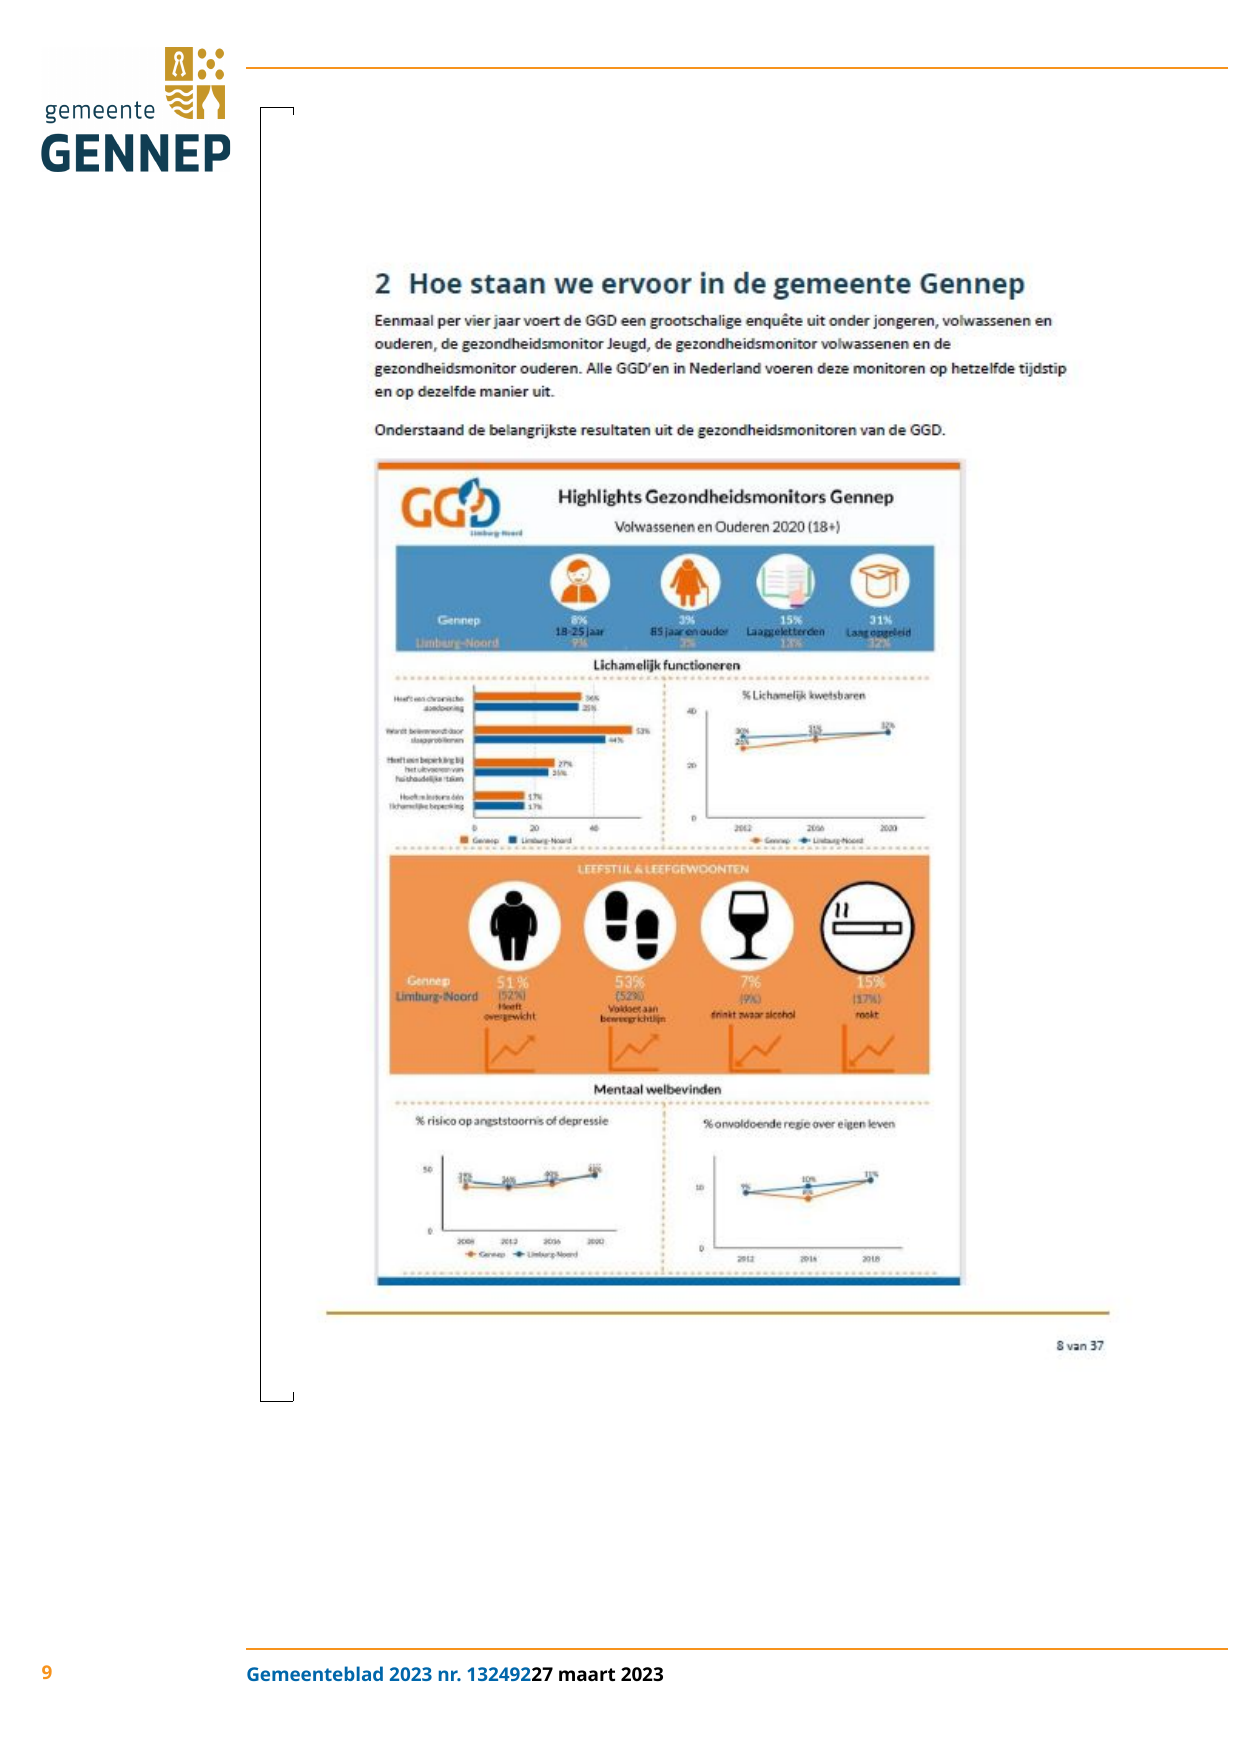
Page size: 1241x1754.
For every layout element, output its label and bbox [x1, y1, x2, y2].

picture [268, 115, 1173, 1392]
picture [41, 47, 231, 172]
